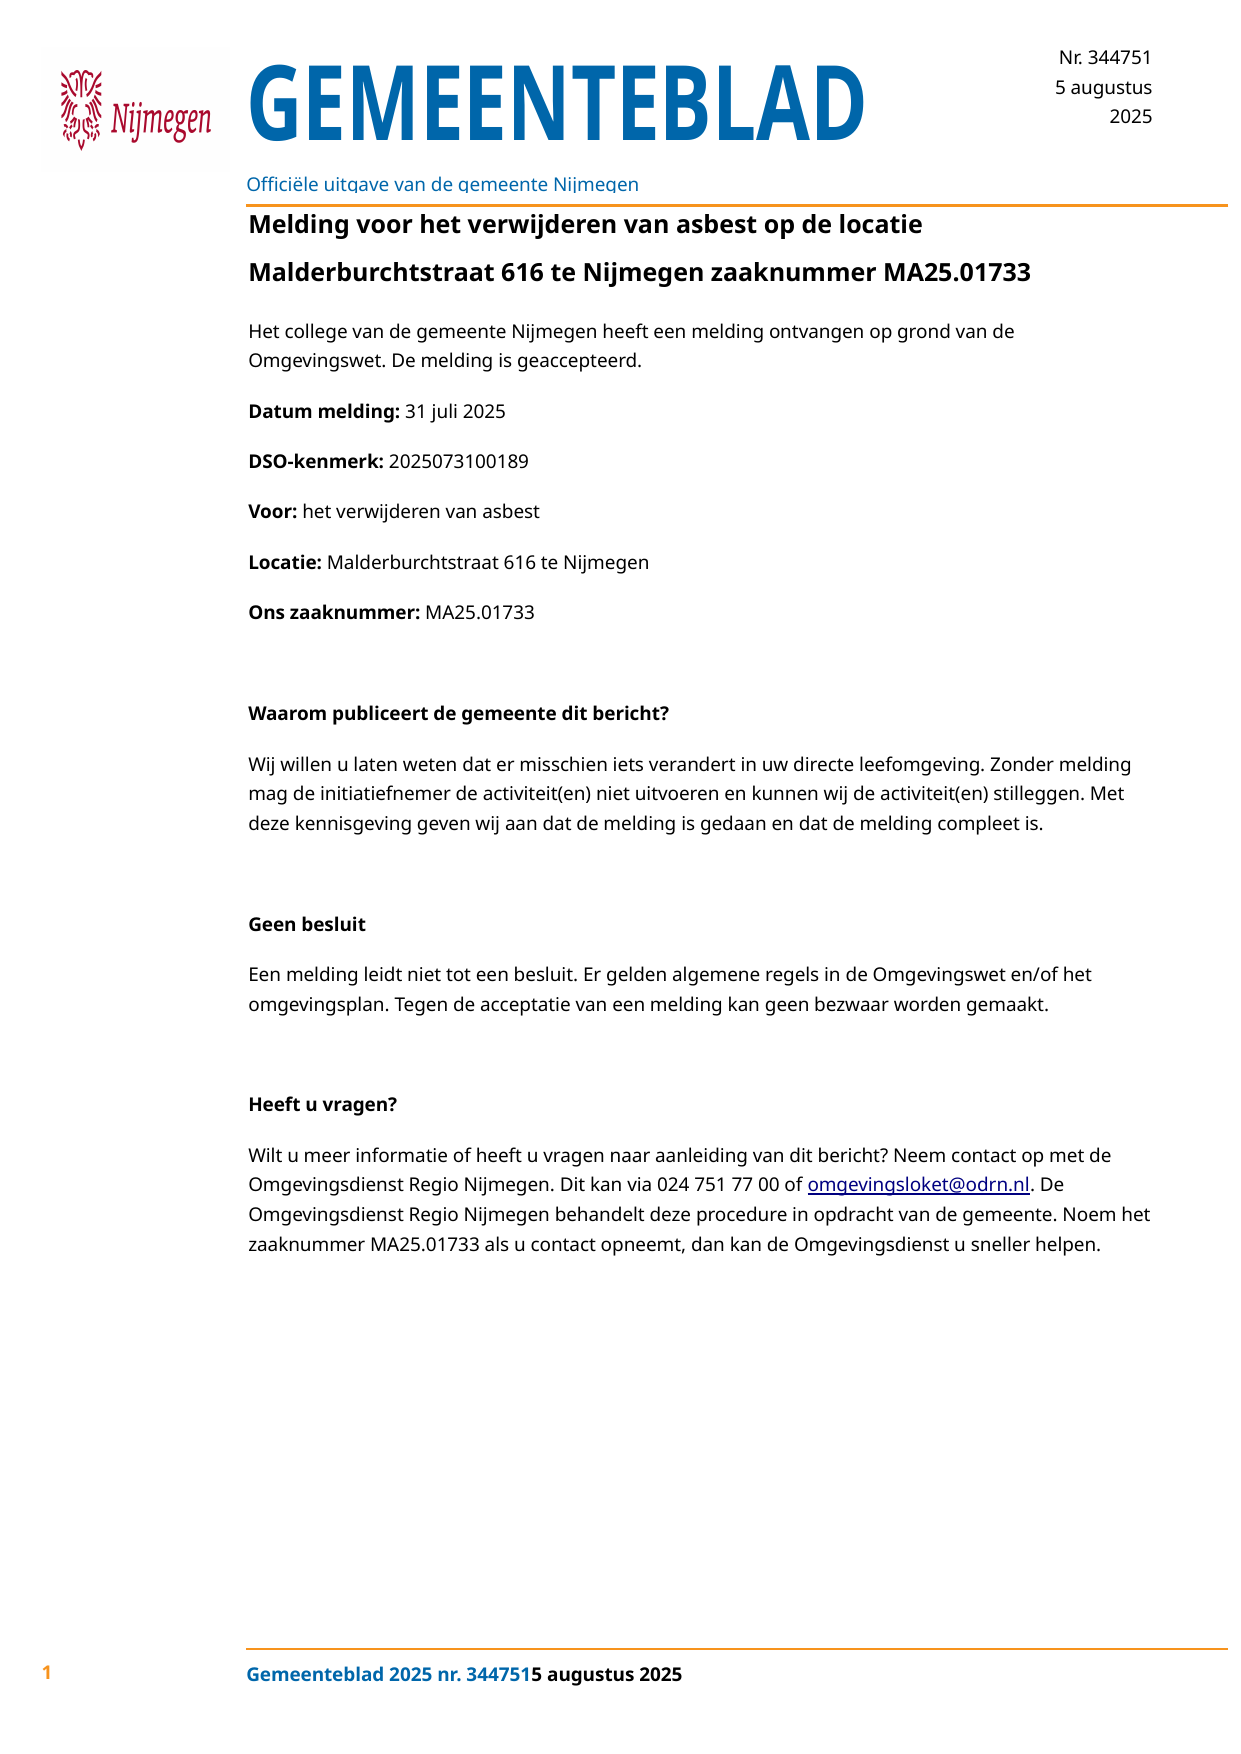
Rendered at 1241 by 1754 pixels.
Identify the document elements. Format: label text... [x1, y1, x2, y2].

picture [41, 47, 231, 172]
text Het college van de gemeente Nijmegen heeft een melding ontvangen op grond van de Omgevingswet. De melding is geaccepteerd. [248, 318, 1152, 373]
text Voor: het verwijderen van asbest [248, 499, 1152, 524]
text Wilt u meer informatie of heeft u vragen naar aanleiding van dit bericht? Neem contact op met de Omgevingsdienst Regio Nijmegen. Dit kan via 024 751 77 00 of omgevingsloket@odrn.nl. De Omgevingsdienst Regio Nijmegen behandelt deze procedure in opdracht van de gemeente. Noem het zaaknummer MA25.01733 als u contact opneemt, dan kan de Omgevingsdienst u sneller helpen. [248, 1142, 1152, 1257]
text Datum melding: 31 juli 2025 [248, 398, 1152, 424]
text Locatie: Malderburchtstraat 616 te Nijmegen [248, 549, 1152, 575]
text Heeft u vragen? [248, 1092, 1152, 1117]
text Wij willen u laten weten dat er misschien iets verandert in uw directe leefomgeving. Zonder melding mag de initiatiefnemer de activiteit(en) niet uitvoeren en kunnen wij de activiteit(en) stilleggen. Met deze kennisgeving geven wij aan dat de melding is gedaan en dat de melding compleet is. [248, 751, 1152, 836]
text Waarom publiceert de gemeente dit bericht? [248, 700, 1152, 726]
text Melding voor het verwijderen van asbest op de locatie Malderburchtstraat 616 te Nijmegen zaaknummer MA25.01733 [248, 207, 1152, 288]
text DSO-kenmerk: 2025073100189 [248, 448, 1152, 474]
text Ons zaaknummer: MA25.01733 [248, 599, 1152, 625]
text Geen besluit [248, 911, 1152, 937]
text Een melding leidt niet tot een besluit. Er gelden algemene regels in de Omgevingswet en/of het omgevingsplan. Tegen de acceptatie van een melding kan geen bezwaar worden gemaakt. [248, 961, 1152, 1017]
